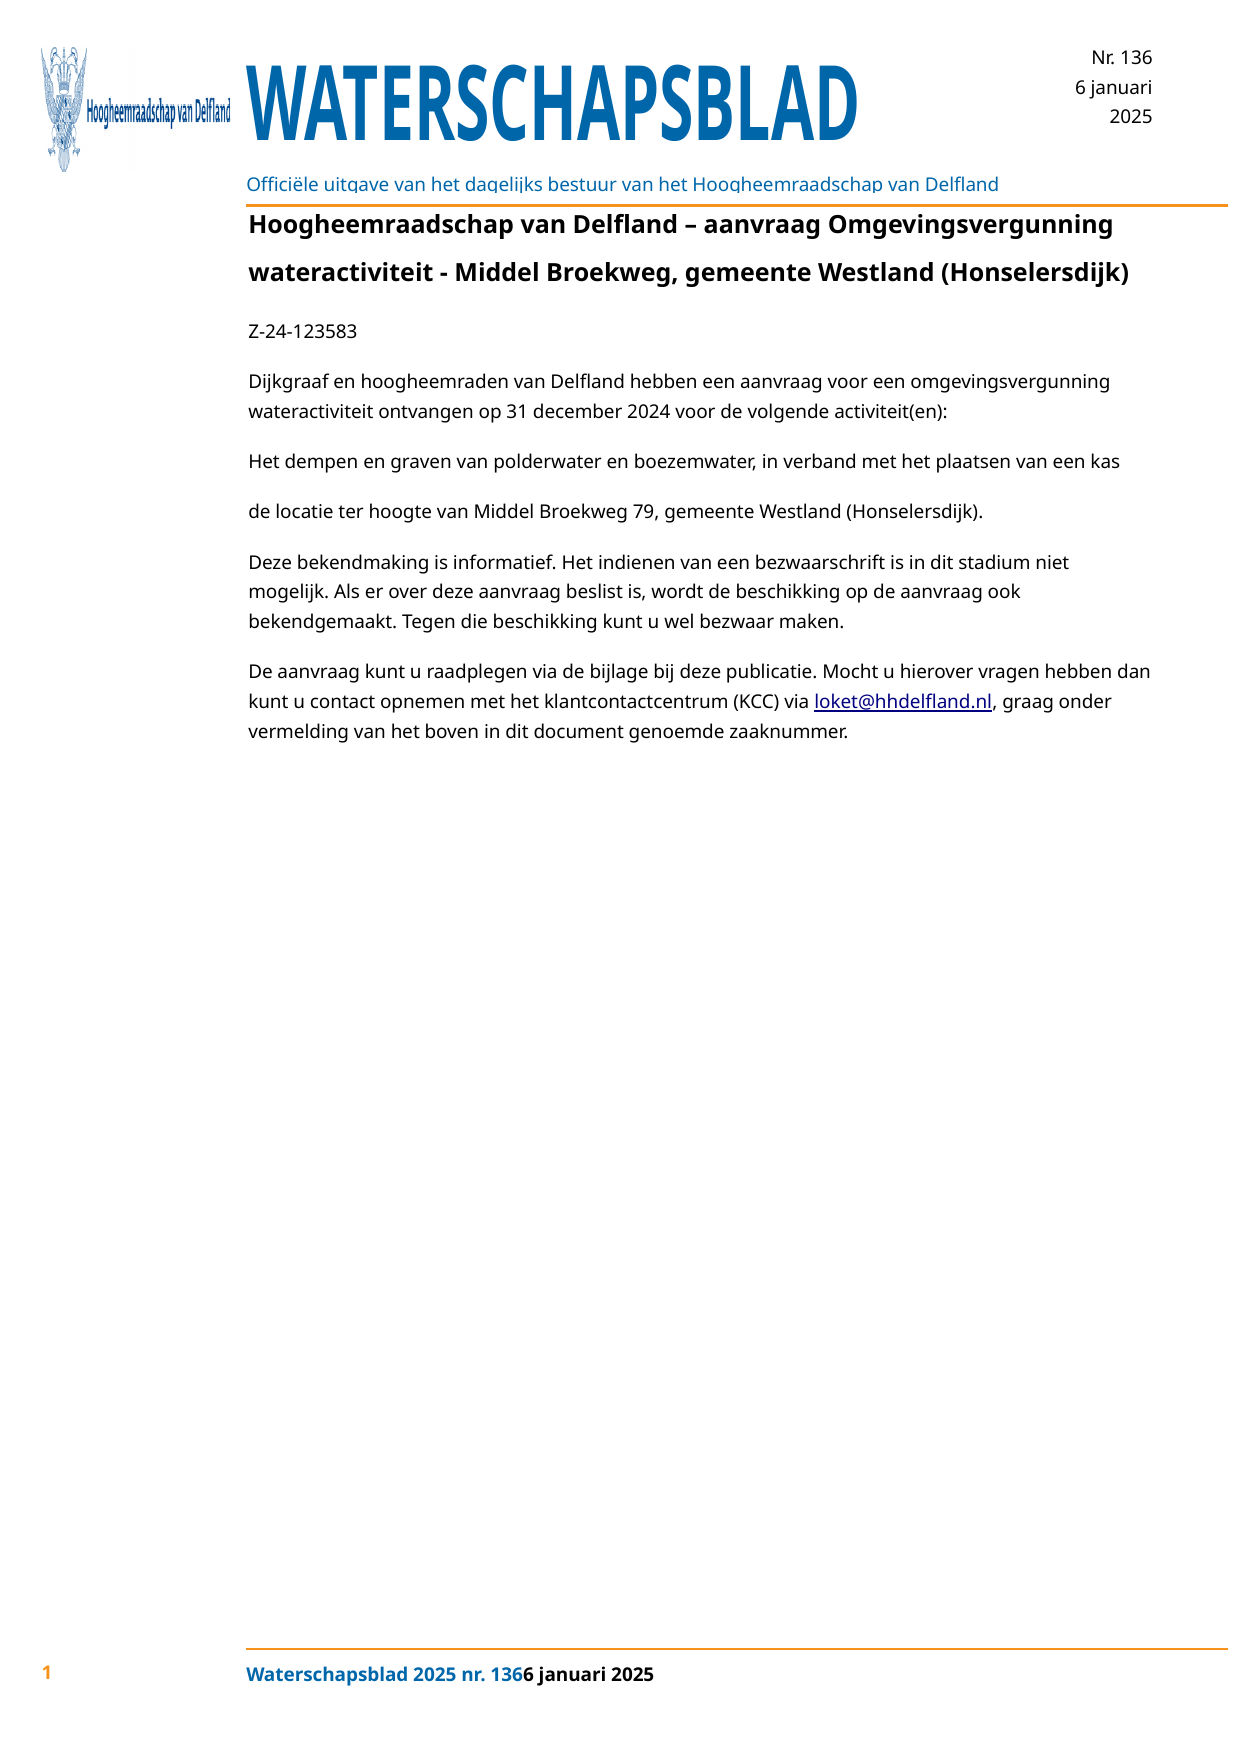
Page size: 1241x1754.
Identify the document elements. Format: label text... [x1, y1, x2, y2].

text de locatie ter hoogte van Middel Broekweg 79, gemeente Westland (Honselersdijk). [248, 499, 1152, 524]
picture [41, 47, 231, 172]
text Deze bekendmaking is informatief. Het indienen van een bezwaarschrift is in dit stadium niet mogelijk. Als er over deze aanvraag beslist is, wordt de beschikking op de aanvraag ook bekendgemaakt. Tegen die beschikking kunt u wel bezwaar maken. [248, 549, 1152, 634]
text Dijkgraaf en hoogheemraden van Delfland hebben een aanvraag voor een omgevingsvergunning wateractiviteit ontvangen op 31 december 2024 voor de volgende activiteit(en): [248, 368, 1152, 424]
text De aanvraag kunt u raadplegen via de bijlage bij deze publicatie. Mocht u hierover vragen hebben dan kunt u contact opnemen met het klantcontactcentrum (KCC) via loket@hhdelfland.nl, graag onder vermelding van het boven in dit document genoemde zaaknummer. [248, 659, 1152, 744]
text Z-24-123583 [248, 318, 1152, 344]
text Het dempen en graven van polderwater en boezemwater, in verband met het plaatsen van een kas [248, 448, 1152, 474]
text Hoogheemraadschap van Delfland – aanvraag Omgevingsvergunning wateractiviteit - Middel Broekweg, gemeente Westland (Honselersdijk) [248, 207, 1152, 288]
